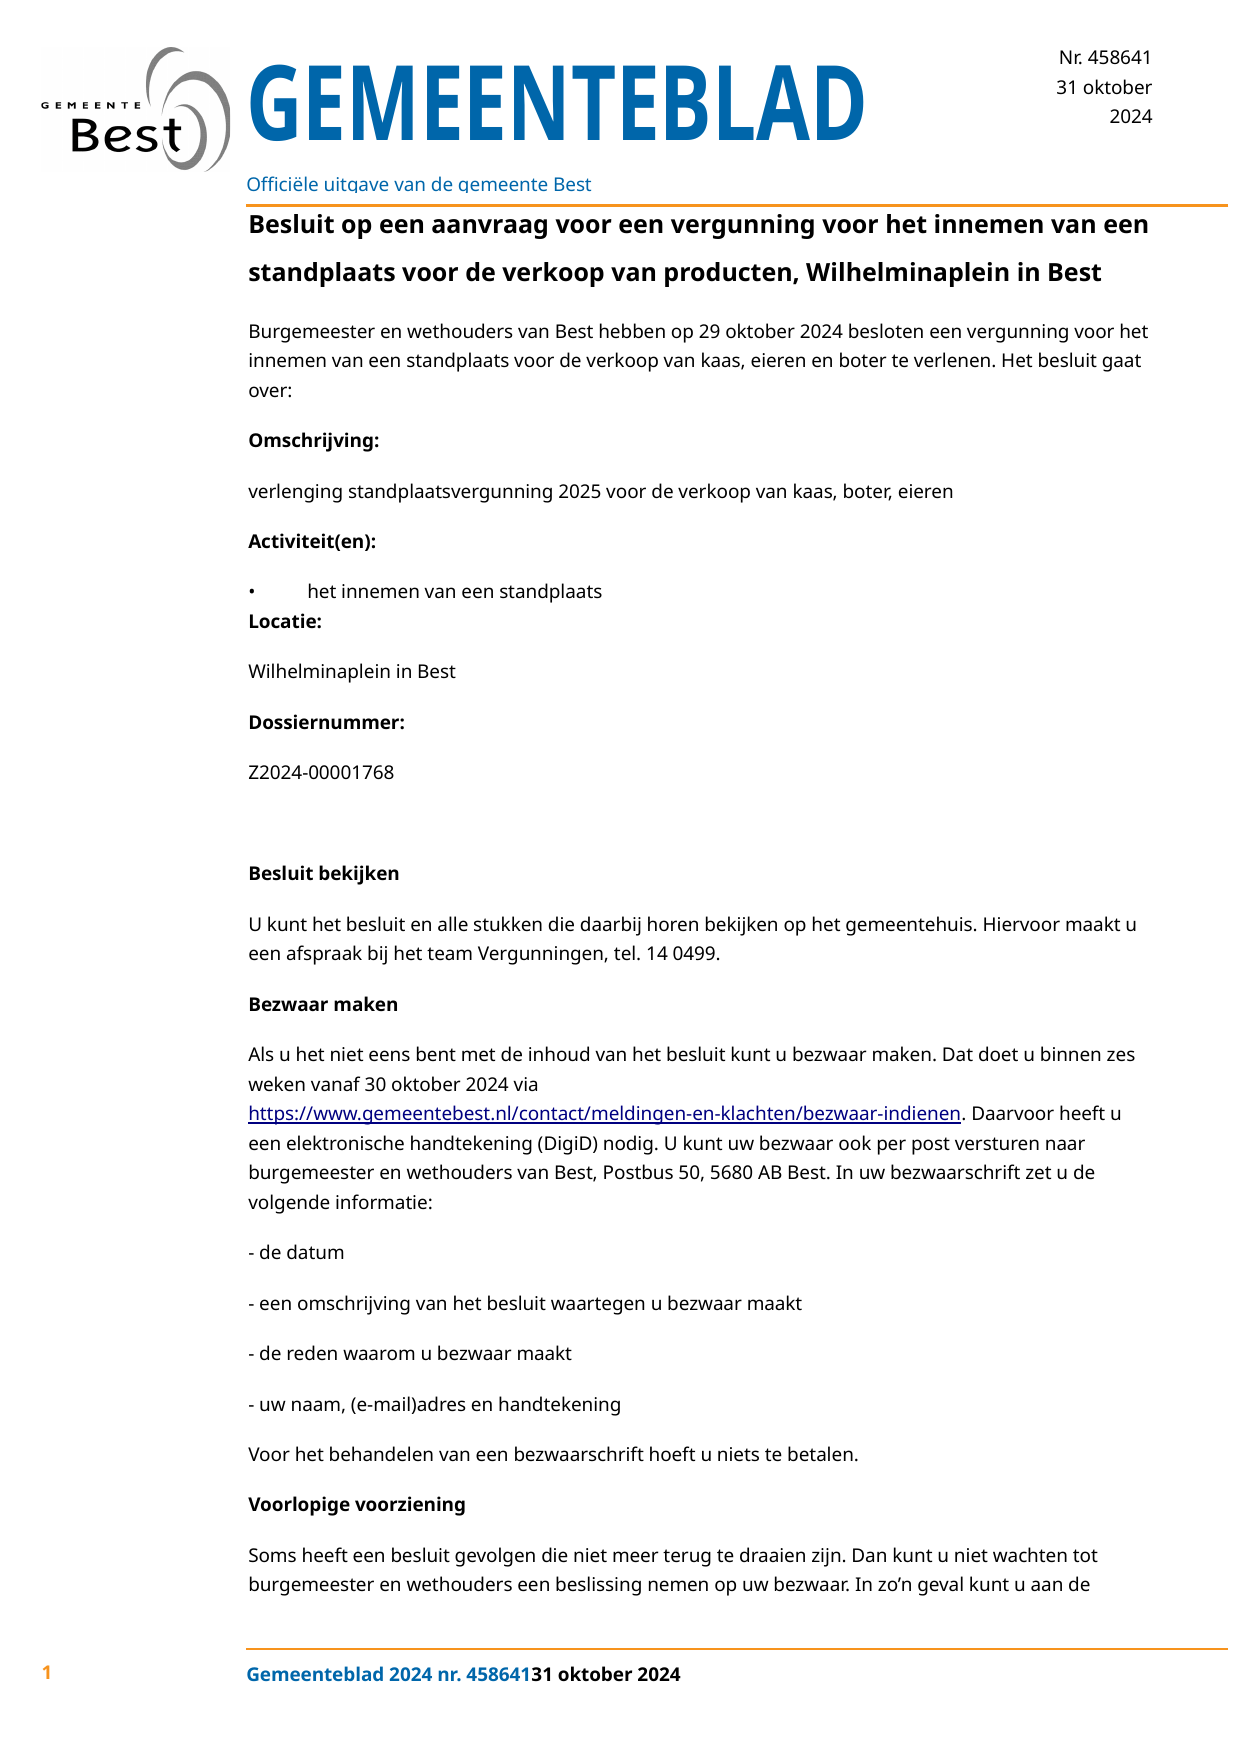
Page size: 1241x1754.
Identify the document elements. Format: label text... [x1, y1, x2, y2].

text Omschrijving: [248, 427, 1152, 453]
list het innemen van een standplaats [248, 579, 1152, 604]
text - uw naam, (e-mail)adres en handtekening [248, 1391, 1152, 1417]
text - de datum [248, 1239, 1152, 1265]
text Als u het niet eens bent met de inhoud van het besluit kunt u bezwaar maken. Dat doet u binnen zes weken vanaf 30 oktober 2024 via https://www.gemeentebest.nl/contact/meldingen-en-klachten/bezwaar-indienen. Daarvoor heeft u een elektronische handtekening (DigiD) nodig. U kunt uw bezwaar ook per post versturen naar burgemeester en wethouders van Best, Postbus 50, 5680 AB Best. In uw bezwaarschrift zet u de volgende informatie: [248, 1041, 1152, 1215]
picture [41, 47, 231, 172]
text Soms heeft een besluit gevolgen die niet meer terug te draaien zijn. Dan kunt u niet wachten tot burgemeester en wethouders een beslissing nemen op uw bezwaar. In zo’n geval kunt u aan de [248, 1542, 1152, 1597]
text verlenging standplaatsvergunning 2025 voor de verkoop van kaas, boter, eieren [248, 478, 1152, 504]
text U kunt het besluit en alle stukken die daarbij horen bekijken op het gemeentehuis. Hiervoor maakt u een afspraak bij het team Vergunningen, tel. 14 0499. [248, 911, 1152, 966]
text Burgemeester en wethouders van Best hebben op 29 oktober 2024 besloten een vergunning voor het innemen van een standplaats voor de verkoop van kaas, eieren en boter te verlenen. Het besluit gaat over: [248, 318, 1152, 403]
text Wilhelminaplein in Best [248, 659, 1152, 684]
text Voorlopige voorziening [248, 1492, 1152, 1517]
text Z2024-00001768 [248, 759, 1152, 785]
text - een omschrijving van het besluit waartegen u bezwaar maakt [248, 1290, 1152, 1316]
text Besluit bekijken [248, 860, 1152, 886]
text Activiteit(en): [248, 528, 1152, 554]
text Dossiernummer: [248, 709, 1152, 735]
text Voor het behandelen van een bezwaarschrift hoeft u niets te betalen. [248, 1441, 1152, 1467]
text Besluit op een aanvraag voor een vergunning voor het innemen van een standplaats voor de verkoop van producten, Wilhelminaplein in Best [248, 207, 1152, 288]
text - de reden waarom u bezwaar maakt [248, 1340, 1152, 1366]
text Locatie: [248, 608, 1152, 634]
text Bezwaar maken [248, 991, 1152, 1017]
